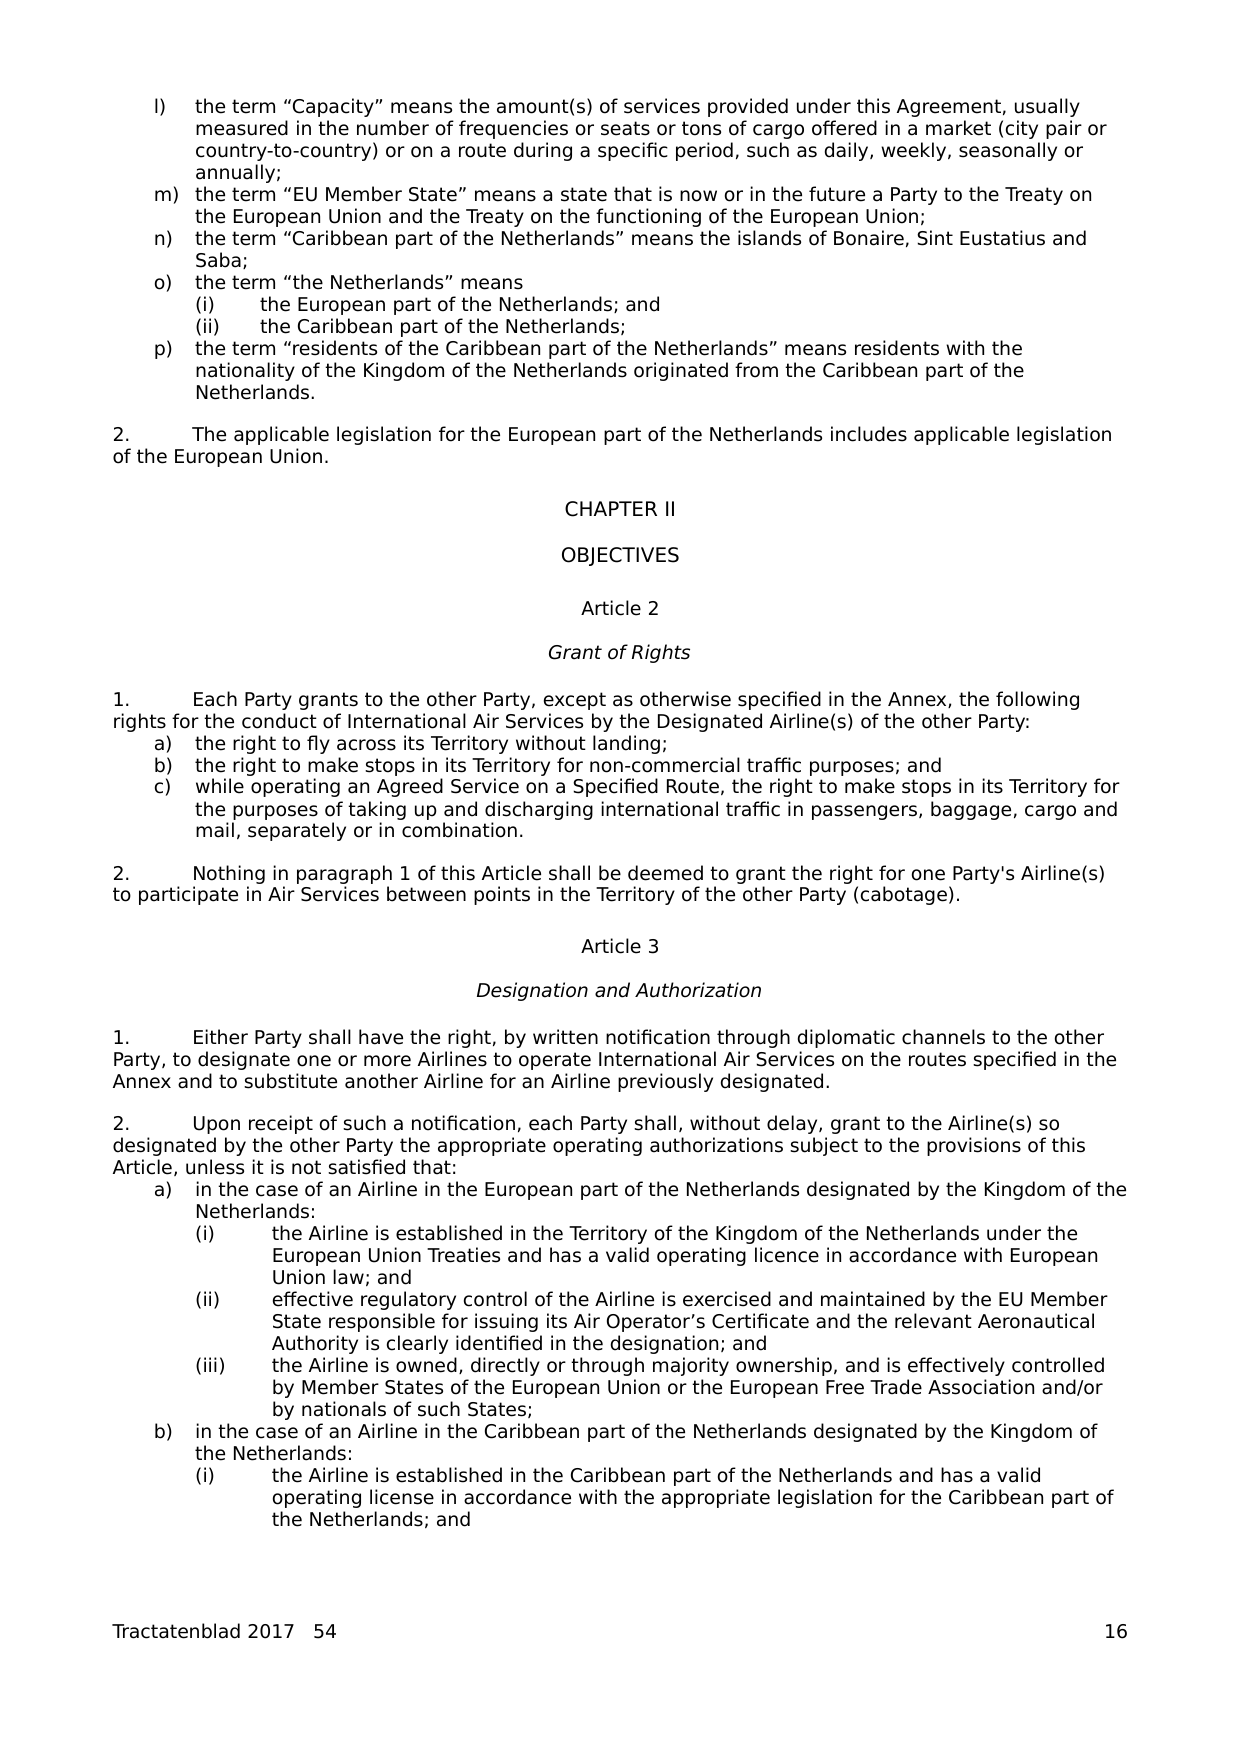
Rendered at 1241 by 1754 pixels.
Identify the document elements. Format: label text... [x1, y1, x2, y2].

text 1. Each Party grants to the other Party, except as otherwise specified in the Annex, the following rights for the conduct of International Air Services by the Designated Airline(s) of the other Party: [112, 688, 1128, 732]
text l) the term “Capacity” means the amount(s) of services provided under this Agreement, usually measured in the number of frequencies or seats or tons of cargo offered in a market (city pair or country-to-country) or on a route during a specific period, such as daily, weekly, seasonally or annually; [153, 96, 1128, 184]
text (iii) the Airline is owned, directly or through majority ownership, and is effectively controlled by Member States of the European Union or the European Free Trade Association and/or by nationals of such States; [195, 1355, 1128, 1421]
text 2. The applicable legislation for the European part of the Netherlands includes applicable legislation of the European Union. [112, 424, 1128, 468]
text b) in the case of an Airline in the Caribbean part of the Netherlands designated by the Kingdom of the Netherlands: [153, 1421, 1128, 1465]
text 2. Upon receipt of such a notification, each Party shall, without delay, grant to the Airline(s) so designated by the other Party the appropriate operating authorizations subject to the provisions of this Article, unless it is not satisfied that: [112, 1113, 1128, 1179]
text o) the term “the Netherlands” means [153, 272, 1128, 294]
subtitle Article 3 Designation and Authorization [112, 936, 1128, 1002]
text a) in the case of an Airline in the European part of the Netherlands designated by the Kingdom of the Netherlands: [153, 1179, 1128, 1223]
text (i) the European part of the Netherlands; and [195, 294, 1128, 316]
text a) the right to fly across its Territory without landing; [153, 732, 1128, 754]
subtitle CHAPTER II OBJECTIVES [112, 498, 1128, 568]
text (ii) the Caribbean part of the Netherlands; [195, 316, 1128, 338]
text (i) the Airline is established in the Territory of the Kingdom of the Netherlands under the European Union Treaties and has a valid operating licence in accordance with European Union law; and [195, 1223, 1128, 1289]
text 1. Either Party shall have the right, by written notification through diplomatic channels to the other Party, to designate one or more Airlines to operate International Air Services on the routes specified in the Annex and to substitute another Airline for an Airline previously designated. [112, 1027, 1128, 1093]
text c) while operating an Agreed Service on a Specified Route, the right to make stops in its Territory for the purposes of taking up and discharging international traffic in passengers, baggage, cargo and mail, separately or in combination. [153, 776, 1128, 842]
text (i) the Airline is established in the Caribbean part of the Netherlands and has a valid operating license in accordance with the appropriate legislation for the Caribbean part of the Netherlands; and [195, 1465, 1128, 1531]
text n) the term “Caribbean part of the Netherlands” means the islands of Bonaire, Sint Eustatius and Saba; [153, 228, 1128, 272]
text p) the term “residents of the Caribbean part of the Netherlands” means residents with the nationality of the Kingdom of the Netherlands originated from the Caribbean part of the Netherlands. [153, 338, 1128, 404]
text m) the term “EU Member State” means a state that is now or in the future a Party to the Treaty on the European Union and the Treaty on the functioning of the European Union; [153, 184, 1128, 228]
subtitle Article 2 Grant of Rights [112, 598, 1128, 663]
text (ii) effective regulatory control of the Airline is exercised and maintained by the EU Member State responsible for issuing its Air Operator’s Certificate and the relevant Aeronautical Authority is clearly identified in the designation; and [195, 1289, 1128, 1355]
text b) the right to make stops in its Territory for non-commercial traffic purposes; and [153, 754, 1128, 776]
text 2. Nothing in paragraph 1 of this Article shall be deemed to grant the right for one Party's Airline(s) to participate in Air Services between points in the Territory of the other Party (cabotage). [112, 862, 1128, 906]
